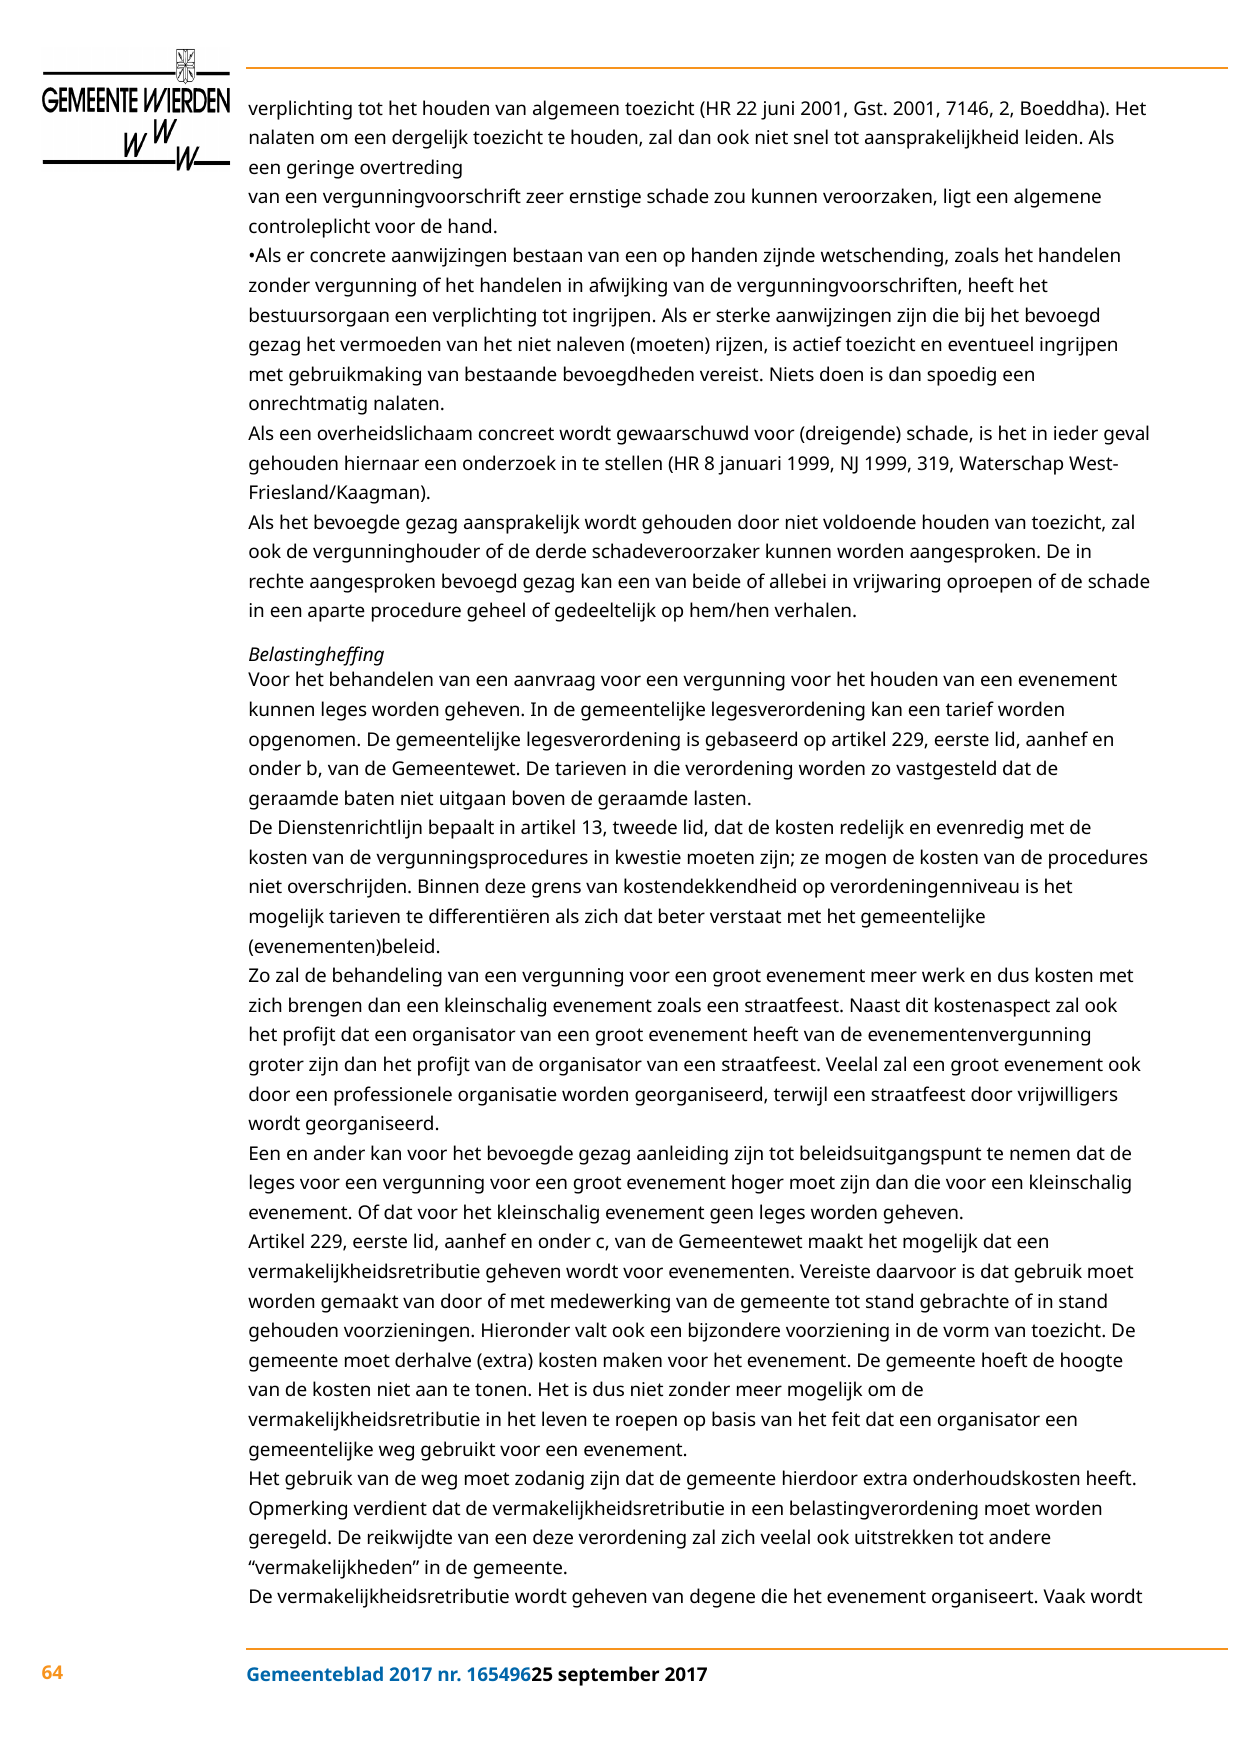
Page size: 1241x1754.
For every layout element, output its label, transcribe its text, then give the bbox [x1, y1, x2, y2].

text Artikel 229, eerste lid, aanhef en onder c, van de Gemeentewet maakt het mogelijk dat een vermakelijkheidsretributie geheven wordt voor evenementen. Vereiste daarvoor is dat gebruik moet worden gemaakt van door of met medewerking van de gemeente tot stand gebrachte of in stand gehouden voorzieningen. Hieronder valt ook een bijzondere voorziening in de vorm van toezicht. De gemeente moet derhalve (extra) kosten maken voor het evenement. De gemeente hoeft de hoogte van de kosten niet aan te tonen. Het is dus niet zonder meer mogelijk om de vermakelijkheidsretributie in het leven te roepen op basis van het feit dat een organisator een gemeentelijke weg gebruikt voor een evenement. [248, 1229, 1152, 1461]
text Het gebruik van de weg moet zodanig zijn dat de gemeente hierdoor extra onderhoudskosten heeft. [248, 1465, 1152, 1491]
picture [41, 47, 231, 172]
text Als een overheidslichaam concreet wordt gewaarschuwd voor (dreigende) schade, is het in ieder geval gehouden hiernaar een onderzoek in te stellen (HR 8 januari 1999, NJ 1999, 319, Waterschap West-Friesland/Kaagman). [248, 420, 1152, 505]
text Voor het behandelen van een aanvraag voor een vergunning voor het houden van een evenement kunnen leges worden geheven. In de gemeentelijke legesverordening kan een tarief worden opgenomen. De gemeentelijke legesverordening is gebaseerd op artikel 229, eerste lid, aanhef en onder b, van de Gemeentewet. De tarieven in die verordening worden zo vastgesteld dat de geraamde baten niet uitgaan boven de geraamde lasten. [248, 667, 1152, 811]
text Opmerking verdient dat de vermakelijkheidsretributie in een belastingverordening moet worden geregeld. De reikwijdte van een deze verordening zal zich veelal ook uitstrekken tot andere “vermakelijkheden” in de gemeente. [248, 1495, 1152, 1580]
text van een vergunningvoorschrift zeer ernstige schade zou kunnen veroorzaken, ligt een algemene controleplicht voor de hand. [248, 183, 1152, 239]
text De Dienstenrichtlijn bepaalt in artikel 13, tweede lid, dat de kosten redelijk en evenredig met de kosten van de vergunningsprocedures in kwestie moeten zijn; ze mogen de kosten van de procedures niet overschrijden. Binnen deze grens van kostendekkendheid op verordeningenniveau is het mogelijk tarieven te differentiëren als zich dat beter verstaat met het gemeentelijke (evenementen)beleid. [248, 814, 1152, 958]
text Zo zal de behandeling van een vergunning voor een groot evenement meer werk en dus kosten met zich brengen dan een kleinschalig evenement zoals een straatfeest. Naast dit kostenaspect zal ook het profijt dat een organisator van een groot evenement heeft van de evenementenvergunning groter zijn dan het profijt van de organisator van een straatfeest. Veelal zal een groot evenement ook door een professionele organisatie worden georganiseerd, terwijl een straatfeest door vrijwilligers wordt georganiseerd. [248, 962, 1152, 1136]
text De vermakelijkheidsretributie wordt geheven van degene die het evenement organiseert. Vaak wordt [248, 1584, 1152, 1609]
text Een en ander kan voor het bevoegde gezag aanleiding zijn tot beleidsuitgangspunt te nemen dat de leges voor een vergunning voor een groot evenement hoger moet zijn dan die voor een kleinschalig evenement. Of dat voor het kleinschalig evenement geen leges worden geheven. [248, 1140, 1152, 1225]
text Als het bevoegde gezag aansprakelijk wordt gehouden door niet voldoende houden van toezicht, zal ook de vergunninghouder of de derde schadeveroorzaker kunnen worden aangesproken. De in rechte aangesproken bevoegd gezag kan een van beide of allebei in vrijwaring oproepen of de schade in een aparte procedure geheel of gedeeltelijk op hem/hen verhalen. [248, 509, 1152, 623]
text •Als er concrete aanwijzingen bestaan van een op handen zijnde wetschending, zoals het handelen zonder vergunning of het handelen in afwijking van de vergunningvoorschriften, heeft het bestuursorgaan een verplichting tot ingrijpen. Als er sterke aanwijzingen zijn die bij het bevoegd gezag het vermoeden van het niet naleven (moeten) rijzen, is actief toezicht en eventueel ingrijpen met gebruikmaking van bestaande bevoegdheden vereist. Niets doen is dan spoedig een onrechtmatig nalaten. [248, 243, 1152, 416]
text Belastingheffing [248, 641, 1152, 667]
text verplichting tot het houden van algemeen toezicht (HR 22 juni 2001, Gst. 2001, 7146, 2, Boeddha). Het nalaten om een dergelijk toezicht te houden, zal dan ook niet snel tot aansprakelijkheid leiden. Als een geringe overtreding [248, 95, 1152, 180]
